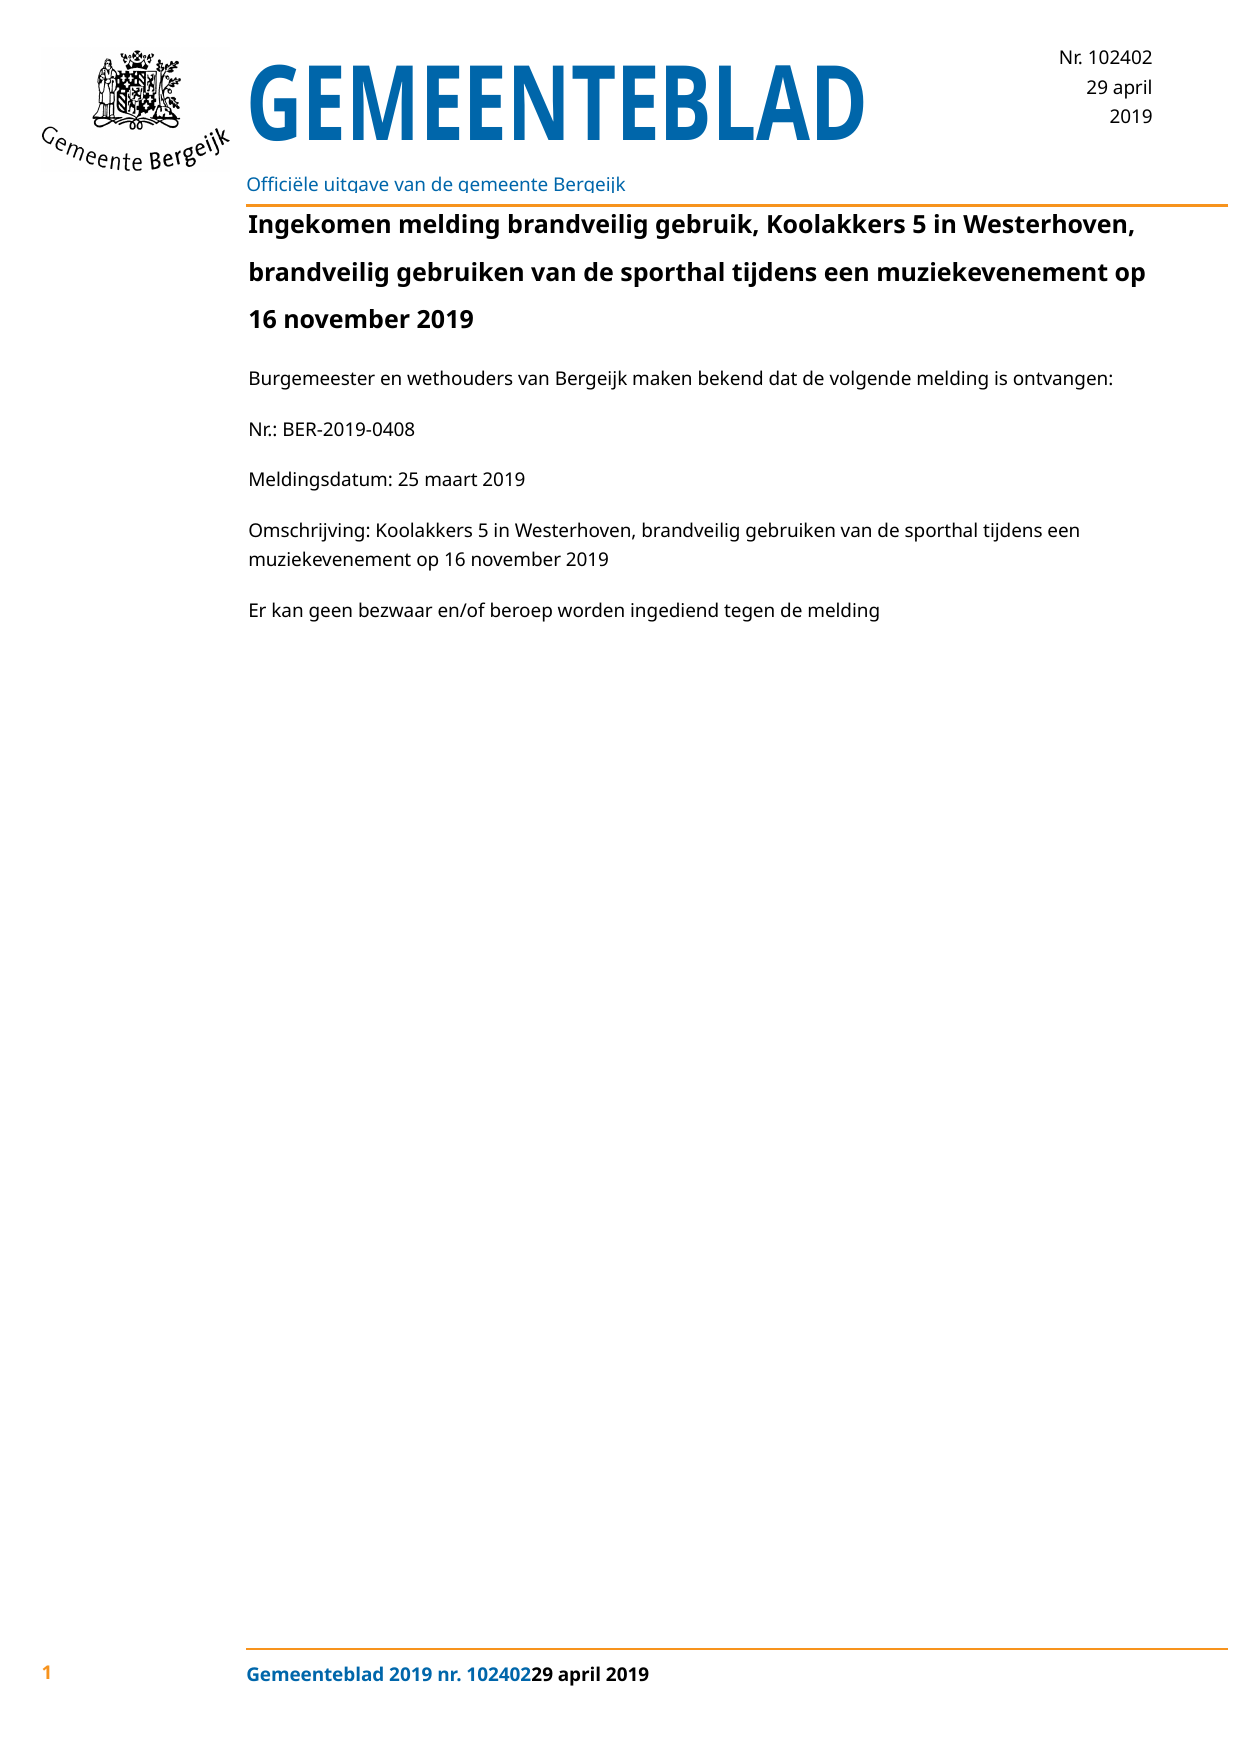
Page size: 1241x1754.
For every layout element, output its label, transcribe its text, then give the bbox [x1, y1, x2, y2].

text Omschrijving: Koolakkers 5 in Westerhoven, brandveilig gebruiken van de sporthal tijdens een muziekevenement op 16 november 2019 [248, 517, 1152, 572]
text Meldingsdatum: 25 maart 2019 [248, 466, 1152, 492]
text Nr.: BER-2019-0408 [248, 416, 1152, 442]
text Ingekomen melding brandveilig gebruik, Koolakkers 5 in Westerhoven, brandveilig gebruiken van de sporthal tijdens een muziekevenement op 16 november 2019 [248, 207, 1152, 336]
text Er kan geen bezwaar en/of beroep worden ingediend tegen de melding [248, 597, 1152, 622]
picture [41, 47, 231, 172]
text Burgemeester en wethouders van Bergeijk maken bekend dat de volgende melding is ontvangen: [248, 366, 1152, 391]
